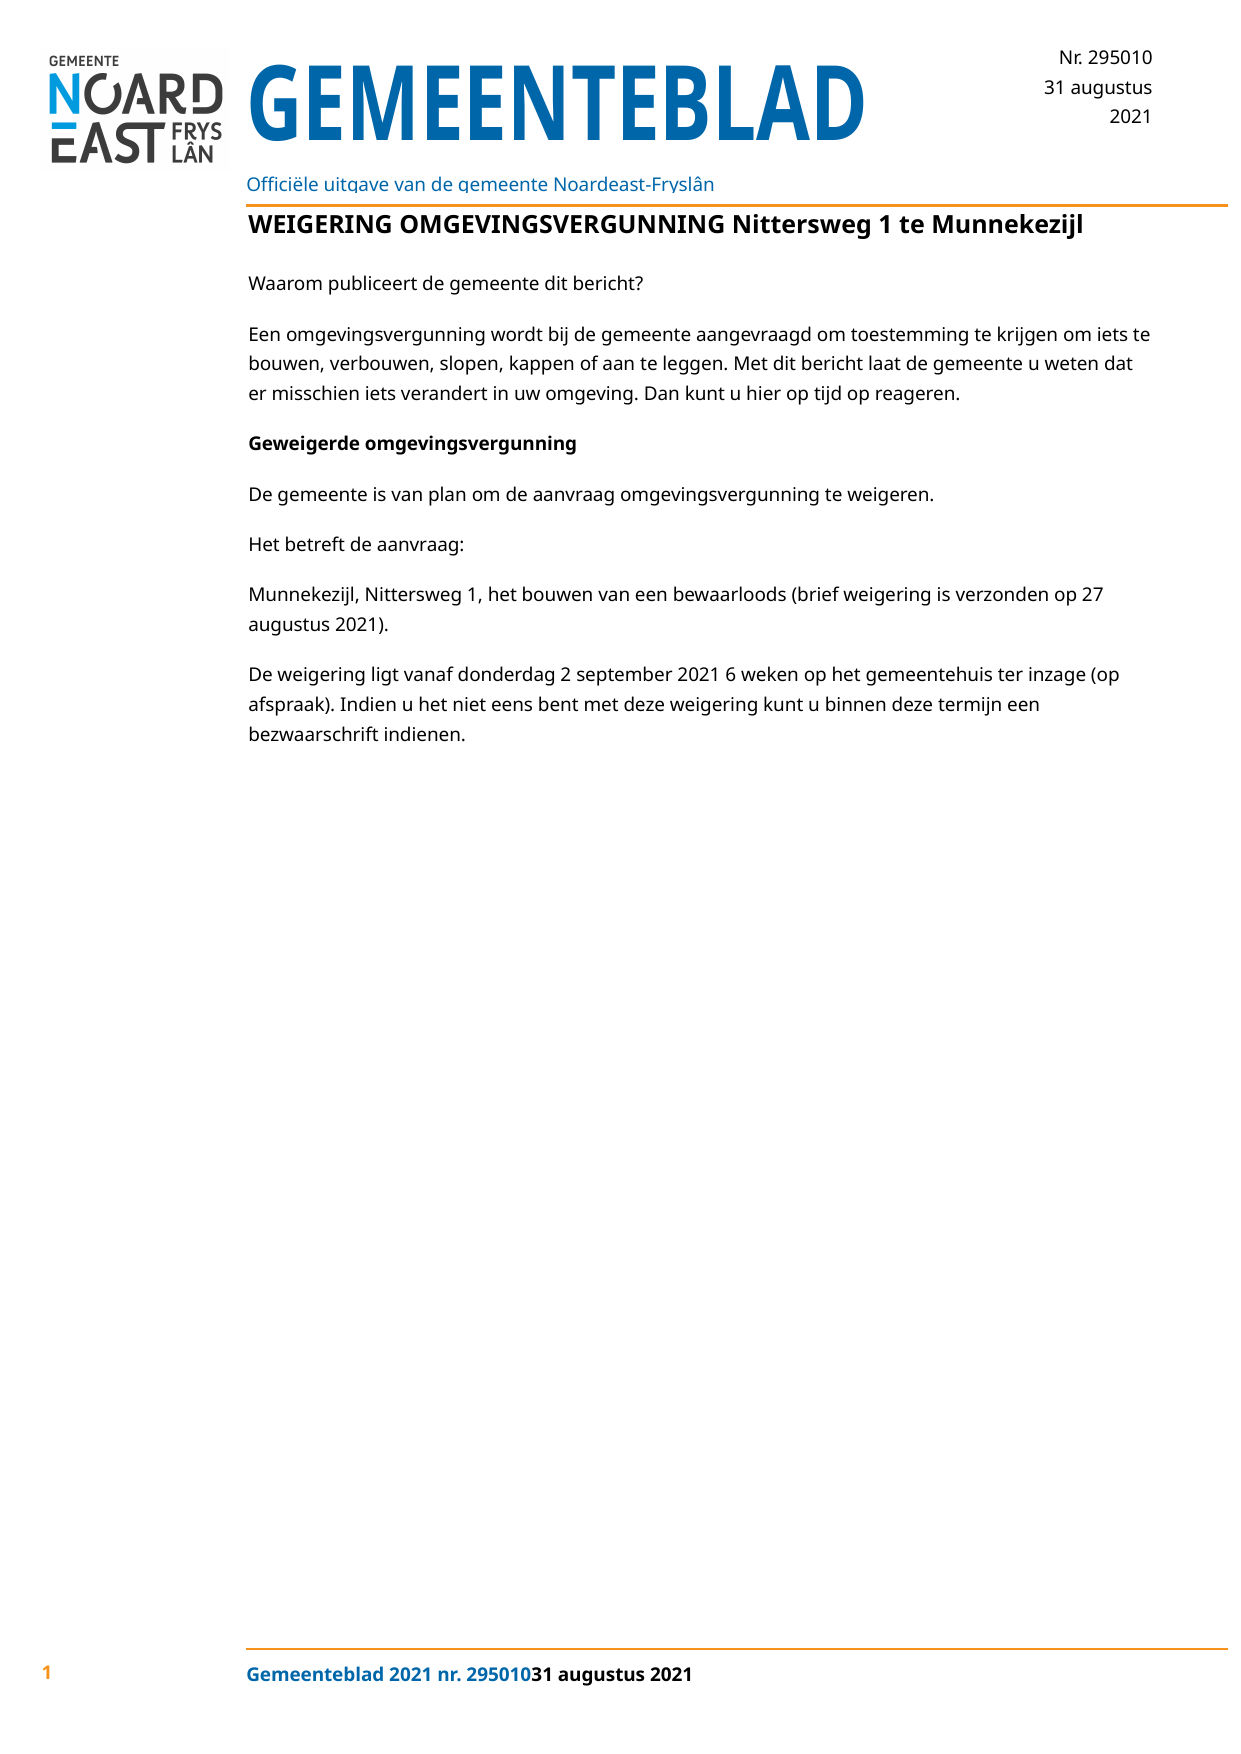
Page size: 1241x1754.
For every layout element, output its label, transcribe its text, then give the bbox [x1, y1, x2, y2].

text Waarom publiceert de gemeente dit bericht? [248, 270, 1152, 296]
text Geweigerde omgevingsvergunning [248, 430, 1152, 456]
text WEIGERING OMGEVINGSVERGUNNING Nittersweg 1 te Munnekezijl [248, 207, 1152, 241]
text Een omgevingsvergunning wordt bij de gemeente aangevraagd om toestemming te krijgen om iets te bouwen, verbouwen, slopen, kappen of aan te leggen. Met dit bericht laat de gemeente u weten dat er misschien iets verandert in uw omgeving. Dan kunt u hier op tijd op reageren. [248, 321, 1152, 406]
picture [41, 47, 231, 172]
text Het betreft de aanvraag: [248, 531, 1152, 557]
text De gemeente is van plan om de aanvraag omgevingsvergunning te weigeren. [248, 481, 1152, 506]
text Munnekezijl, Nittersweg 1, het bouwen van een bewaarloods (brief weigering is verzonden op 27 augustus 2021). [248, 582, 1152, 637]
text De weigering ligt vanaf donderdag 2 september 2021 6 weken op het gemeentehuis ter inzage (op afspraak). Indien u het niet eens bent met deze weigering kunt u binnen deze termijn een bezwaarschrift indienen. [248, 662, 1152, 746]
